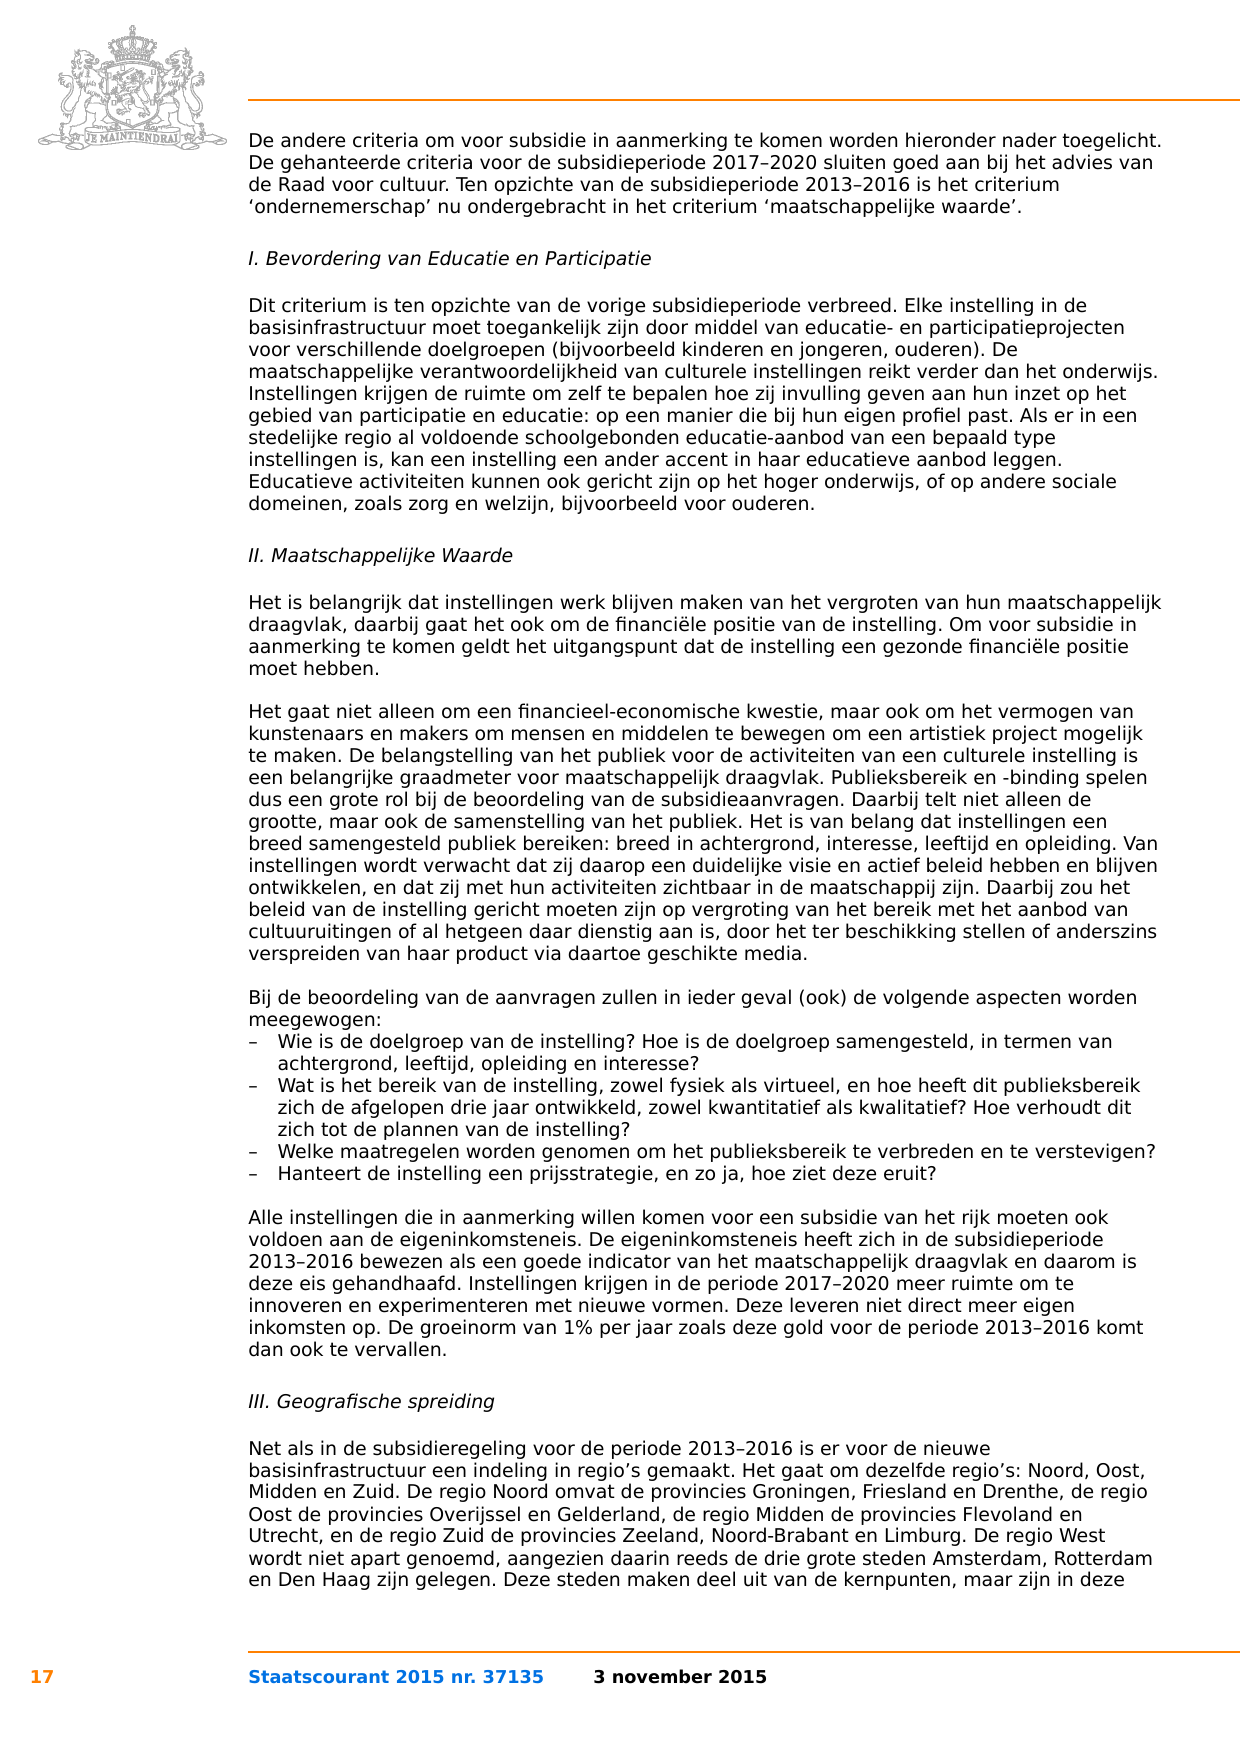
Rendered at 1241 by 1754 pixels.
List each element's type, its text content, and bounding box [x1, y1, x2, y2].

text Bij de beoordeling van de aanvragen zullen in ieder geval (ook) de volgende aspecten worden meegewogen: [248, 987, 1163, 1031]
text – Hanteert de instelling een prijsstrategie, en zo ja, hoe ziet deze eruit? [248, 1163, 1163, 1185]
text De andere criteria om voor subsidie in aanmerking te komen worden hieronder nader toegelicht. De gehanteerde criteria voor de subsidieperiode 2017–2020 sluiten goed aan bij het advies van de Raad voor cultuur. Ten opzichte van de subsidieperiode 2013–2016 is het criterium ‘ondernemerschap’ nu ondergebracht in het criterium ‘maatschappelijke waarde’. [248, 130, 1163, 218]
picture [38, 25, 227, 150]
text – Wat is het bereik van de instelling, zowel fysiek als virtueel, en hoe heeft dit publieksbereik zich de afgelopen drie jaar ontwikkeld, zowel kwantitatief als kwalitatief? Hoe verhoudt dit zich tot de plannen van de instelling? [248, 1075, 1163, 1141]
subtitle III. Geografische spreiding [248, 1391, 1163, 1412]
text Dit criterium is ten opzichte van de vorige subsidieperiode verbreed. Elke instelling in de basisinfrastructuur moet toegankelijk zijn door middel van educatie- en participatieprojecten voor verschillende doelgroepen (bijvoorbeeld kinderen en jongeren, ouderen). De maatschappelijke verantwoordelijkheid van culturele instellingen reikt verder dan het onderwijs. Instellingen krijgen de ruimte om zelf te bepalen hoe zij invulling geven aan hun inzet op het gebied van participatie en educatie: op een manier die bij hun eigen profiel past. Als er in een stedelijke regio al voldoende schoolgebonden educatie-aanbod van een bepaald type instellingen is, kan een instelling een ander accent in haar educatieve aanbod leggen. Educatieve activiteiten kunnen ook gericht zijn op het hoger onderwijs, of op andere sociale domeinen, zoals zorg en welzijn, bijvoorbeeld voor ouderen. [248, 295, 1163, 514]
text – Wie is de doelgroep van de instelling? Hoe is de doelgroep samengesteld, in termen van achtergrond, leeftijd, opleiding en interesse? [248, 1031, 1163, 1075]
text Het is belangrijk dat instellingen werk blijven maken van het vergroten van hun maatschappelijk draagvlak, daarbij gaat het ook om de financiële positie van de instelling. Om voor subsidie in aanmerking te komen geldt het uitgangspunt dat de instelling een gezonde financiële positie moet hebben. [248, 592, 1163, 679]
subtitle I. Bevordering van Educatie en Participatie [248, 248, 1163, 270]
text Het gaat niet alleen om een financieel-economische kwestie, maar ook om het vermogen van kunstenaars en makers om mensen en middelen te bewegen om een artistiek project mogelijk te maken. De belangstelling van het publiek voor de activiteiten van een culturele instelling is een belangrijke graadmeter voor maatschappelijk draagvlak. Publieksbereik en -binding spelen dus een grote rol bij de beoordeling van de subsidieaanvragen. Daarbij telt niet alleen de grootte, maar ook de samenstelling van het publiek. Het is van belang dat instellingen een breed samengesteld publiek bereiken: breed in achtergrond, interesse, leeftijd en opleiding. Van instellingen wordt verwacht dat zij daarop een duidelijke visie en actief beleid hebben en blijven ontwikkelen, en dat zij met hun activiteiten zichtbaar in de maatschappij zijn. Daarbij zou het beleid van de instelling gericht moeten zijn op vergroting van het bereik met het aanbod van cultuuruitingen of al hetgeen daar dienstig aan is, door het ter beschikking stellen of anderszins verspreiden van haar product via daartoe geschikte media. [248, 701, 1163, 965]
text – Welke maatregelen worden genomen om het publieksbereik te verbreden en te verstevigen? [248, 1141, 1163, 1163]
subtitle II. Maatschappelijke Waarde [248, 544, 1163, 567]
text Alle instellingen die in aanmerking willen komen voor een subsidie van het rijk moeten ook voldoen aan de eigeninkomsteneis. De eigeninkomsteneis heeft zich in de subsidieperiode 2013–2016 bewezen als een goede indicator van het maatschappelijk draagvlak en daarom is deze eis gehandhaafd. Instellingen krijgen in de periode 2017–2020 meer ruimte om te innoveren en experimenteren met nieuwe vormen. Deze leveren niet direct meer eigen inkomsten op. De groeinorm van 1% per jaar zoals deze gold voor de periode 2013–2016 komt dan ook te vervallen. [248, 1207, 1163, 1361]
text Net als in de subsidieregeling voor de periode 2013–2016 is er voor de nieuwe basisinfrastructuur een indeling in regio’s gemaakt. Het gaat om dezelfde regio’s: Noord, Oost, Midden en Zuid. De regio Noord omvat de provincies Groningen, Friesland en Drenthe, de regio Oost de provincies Overijssel en Gelderland, de regio Midden de provincies Flevoland en Utrecht, en de regio Zuid de provincies Zeeland, Noord-Brabant en Limburg. De regio West wordt niet apart genoemd, aangezien daarin reeds de drie grote steden Amsterdam, Rotterdam en Den Haag zijn gelegen. Deze steden maken deel uit van de kernpunten, maar zijn in deze [248, 1437, 1163, 1591]
